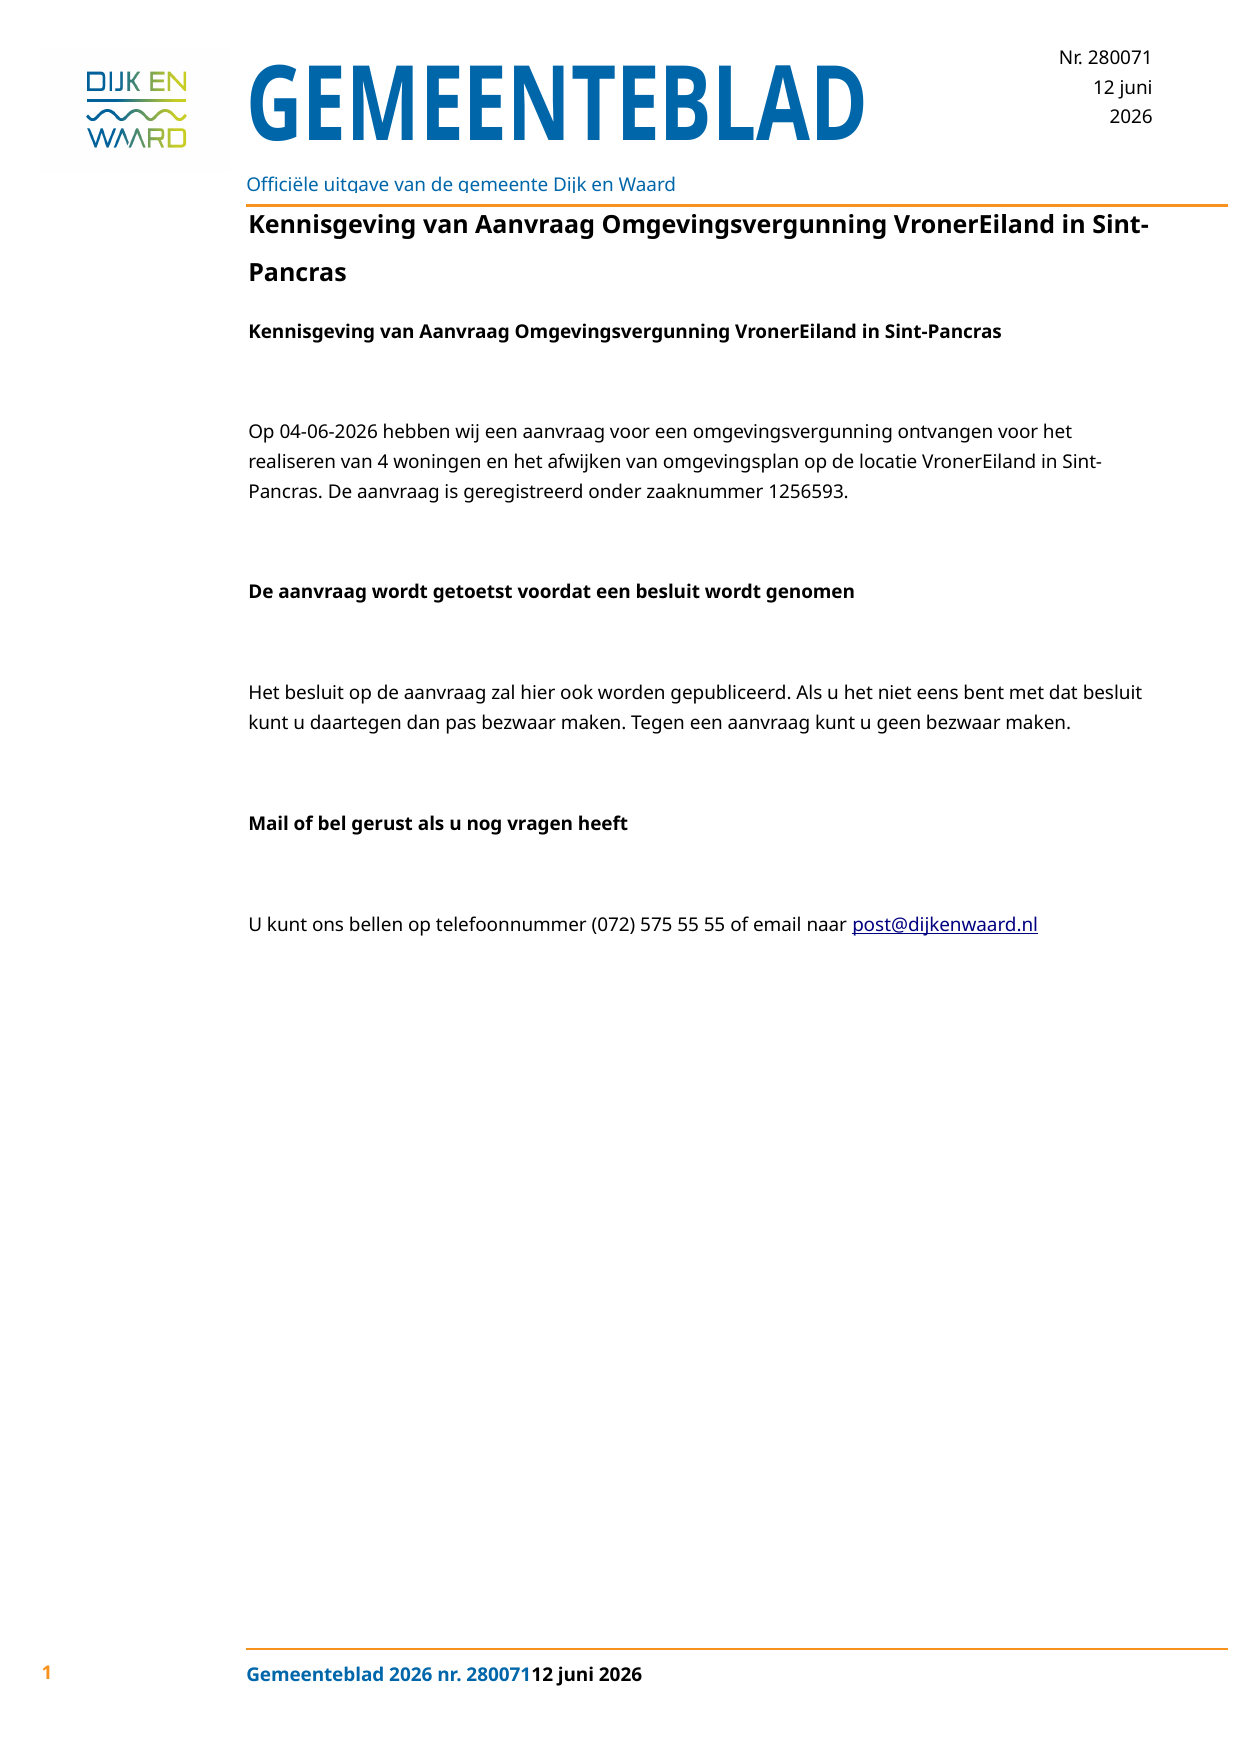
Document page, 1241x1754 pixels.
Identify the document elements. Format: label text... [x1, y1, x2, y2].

text U kunt ons bellen op telefoonnummer (072) 575 55 55 of email naar post@dijkenwaard.nl [248, 911, 1152, 937]
text Kennisgeving van Aanvraag Omgevingsvergunning VronerEiland in Sint-Pancras [248, 318, 1152, 344]
text Mail of bel gerust als u nog vragen heeft [248, 810, 1152, 836]
text Kennisgeving van Aanvraag Omgevingsvergunning VronerEiland in Sint-Pancras [248, 207, 1152, 288]
text Het besluit op de aanvraag zal hier ook worden gepubliceerd. Als u het niet eens bent met dat besluit kunt u daartegen dan pas bezwaar maken. Tegen een aanvraag kunt u geen bezwaar maken. [248, 679, 1152, 735]
text Op 04-06-2026 hebben wij een aanvraag voor een omgevingsvergunning ontvangen voor het realiseren van 4 woningen en het afwijken van omgevingsplan op de locatie VronerEiland in Sint-Pancras. De aanvraag is geregistreerd onder zaaknummer 1256593. [248, 419, 1152, 504]
picture [41, 47, 231, 172]
text De aanvraag wordt getoetst voordat een besluit wordt genomen [248, 579, 1152, 604]
